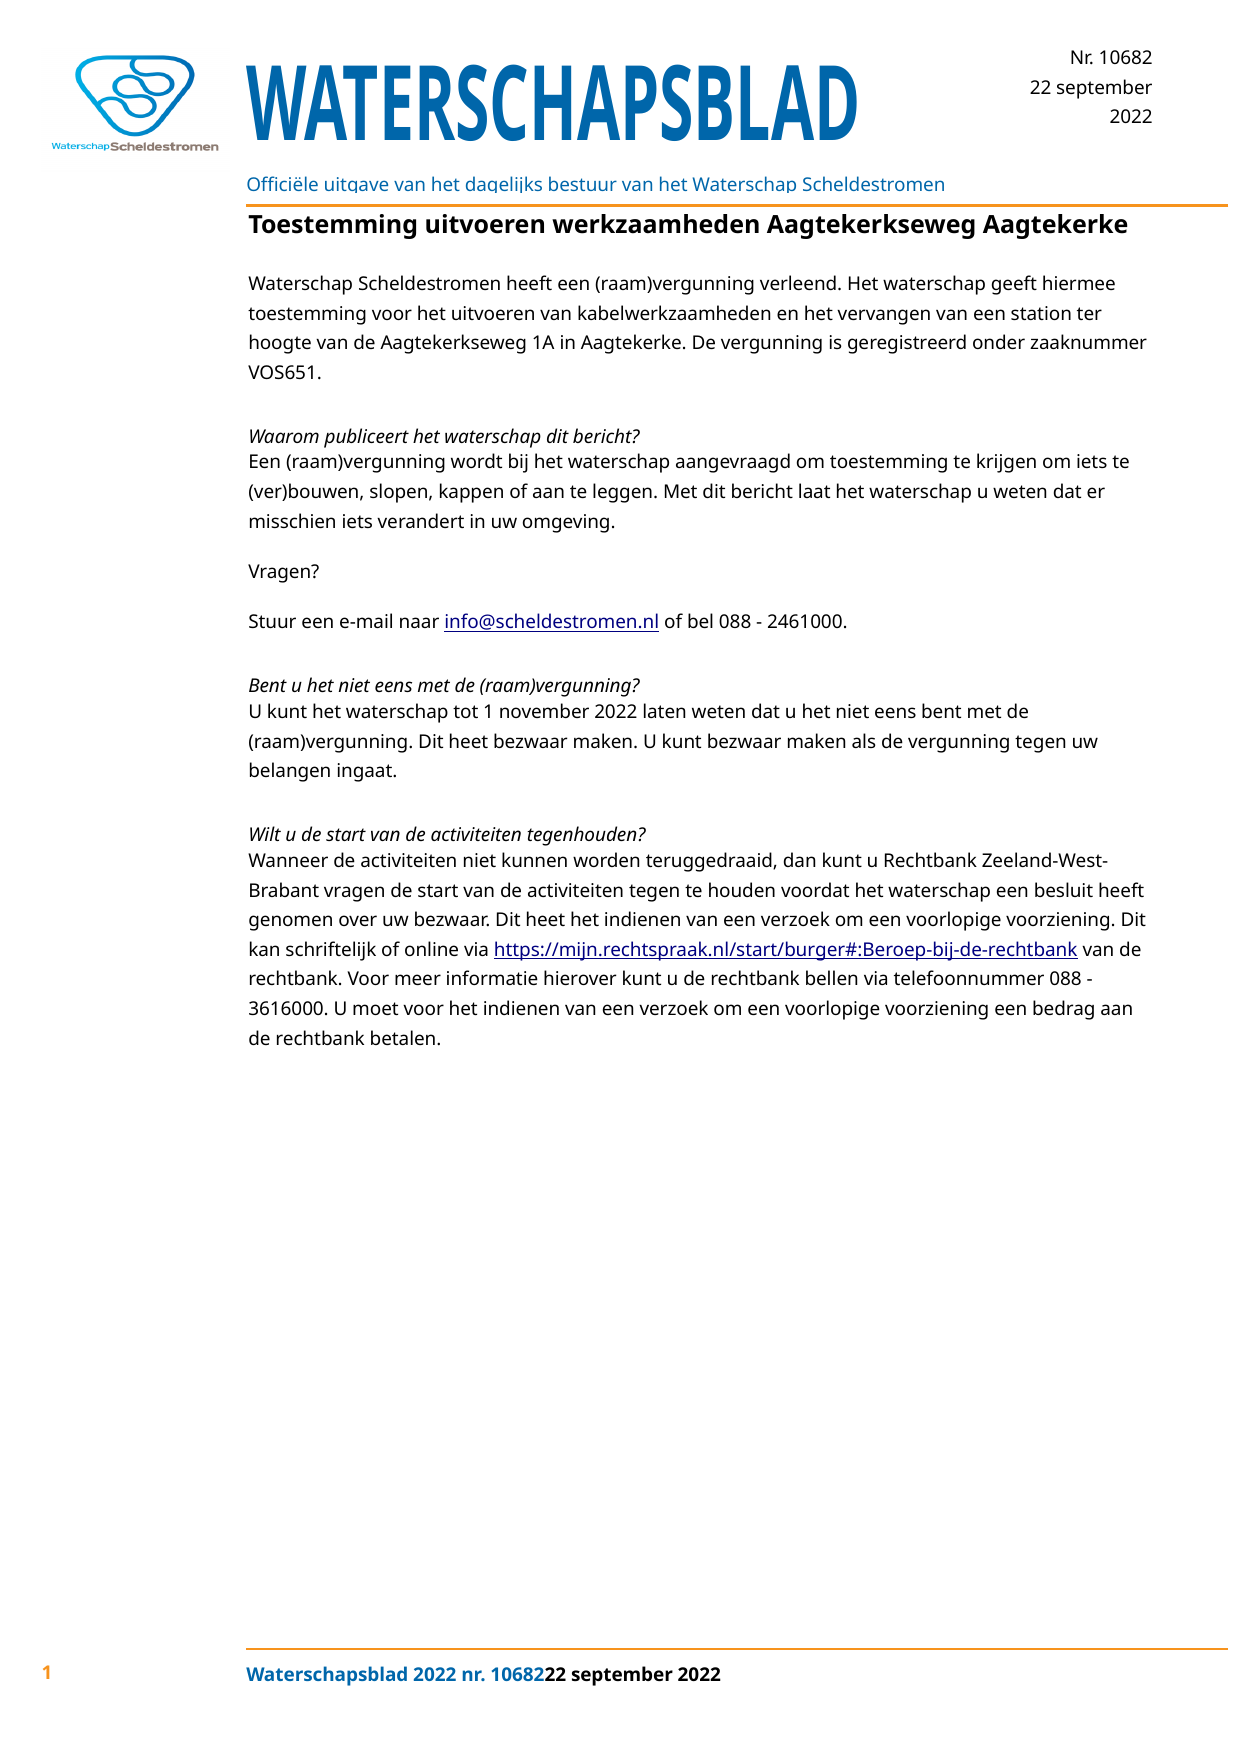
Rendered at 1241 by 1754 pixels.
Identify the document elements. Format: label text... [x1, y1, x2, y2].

text Waarom publiceert het waterschap dit bericht? [248, 423, 1152, 449]
text U kunt het waterschap tot 1 november 2022 laten weten dat u het niet eens bent met de (raam)vergunning. Dit heet bezwaar maken. U kunt bezwaar maken als de vergunning tegen uw belangen ingaat. [248, 698, 1152, 783]
text Een (raam)vergunning wordt bij het waterschap aangevraagd om toestemming te krijgen om iets te (ver)bouwen, slopen, kappen of aan te leggen. Met dit bericht laat het waterschap u weten dat er misschien iets verandert in uw omgeving. [248, 449, 1152, 534]
text Waterschap Scheldestromen heeft een (raam)vergunning verleend. Het waterschap geeft hiermee toestemming voor het uitvoeren van kabelwerkzaamheden en het vervangen van een station ter hoogte van de Aagtekerkseweg 1A in Aagtekerke. De vergunning is geregistreerd onder zaaknummer VOS651. [248, 270, 1152, 385]
text Bent u het niet eens met de (raam)vergunning? [248, 673, 1152, 698]
text Stuur een e-mail naar info@scheldestromen.nl of bel 088 - 2461000. [248, 609, 1152, 634]
text Wilt u de start van de activiteiten tegenhouden? [248, 822, 1152, 847]
text Toestemming uitvoeren werkzaamheden Aagtekerkseweg Aagtekerke [248, 207, 1152, 241]
text Vragen? [248, 558, 1152, 584]
picture [41, 47, 231, 172]
text Wanneer de activiteiten niet kunnen worden teruggedraaid, dan kunt u Rechtbank Zeeland-West-Brabant vragen de start van de activiteiten tegen te houden voordat het waterschap een besluit heeft genomen over uw bezwaar. Dit heet het indienen van een verzoek om een voorlopige voorziening. Dit kan schriftelijk of online via https://mijn.rechtspraak.nl/start/burger#:Beroep-bij-de-rechtbank van de rechtbank. Voor meer informatie hierover kunt u de rechtbank bellen via telefoonnummer 088 - 3616000. U moet voor het indienen van een verzoek om een voorlopige voorziening een bedrag aan de rechtbank betalen. [248, 847, 1152, 1051]
